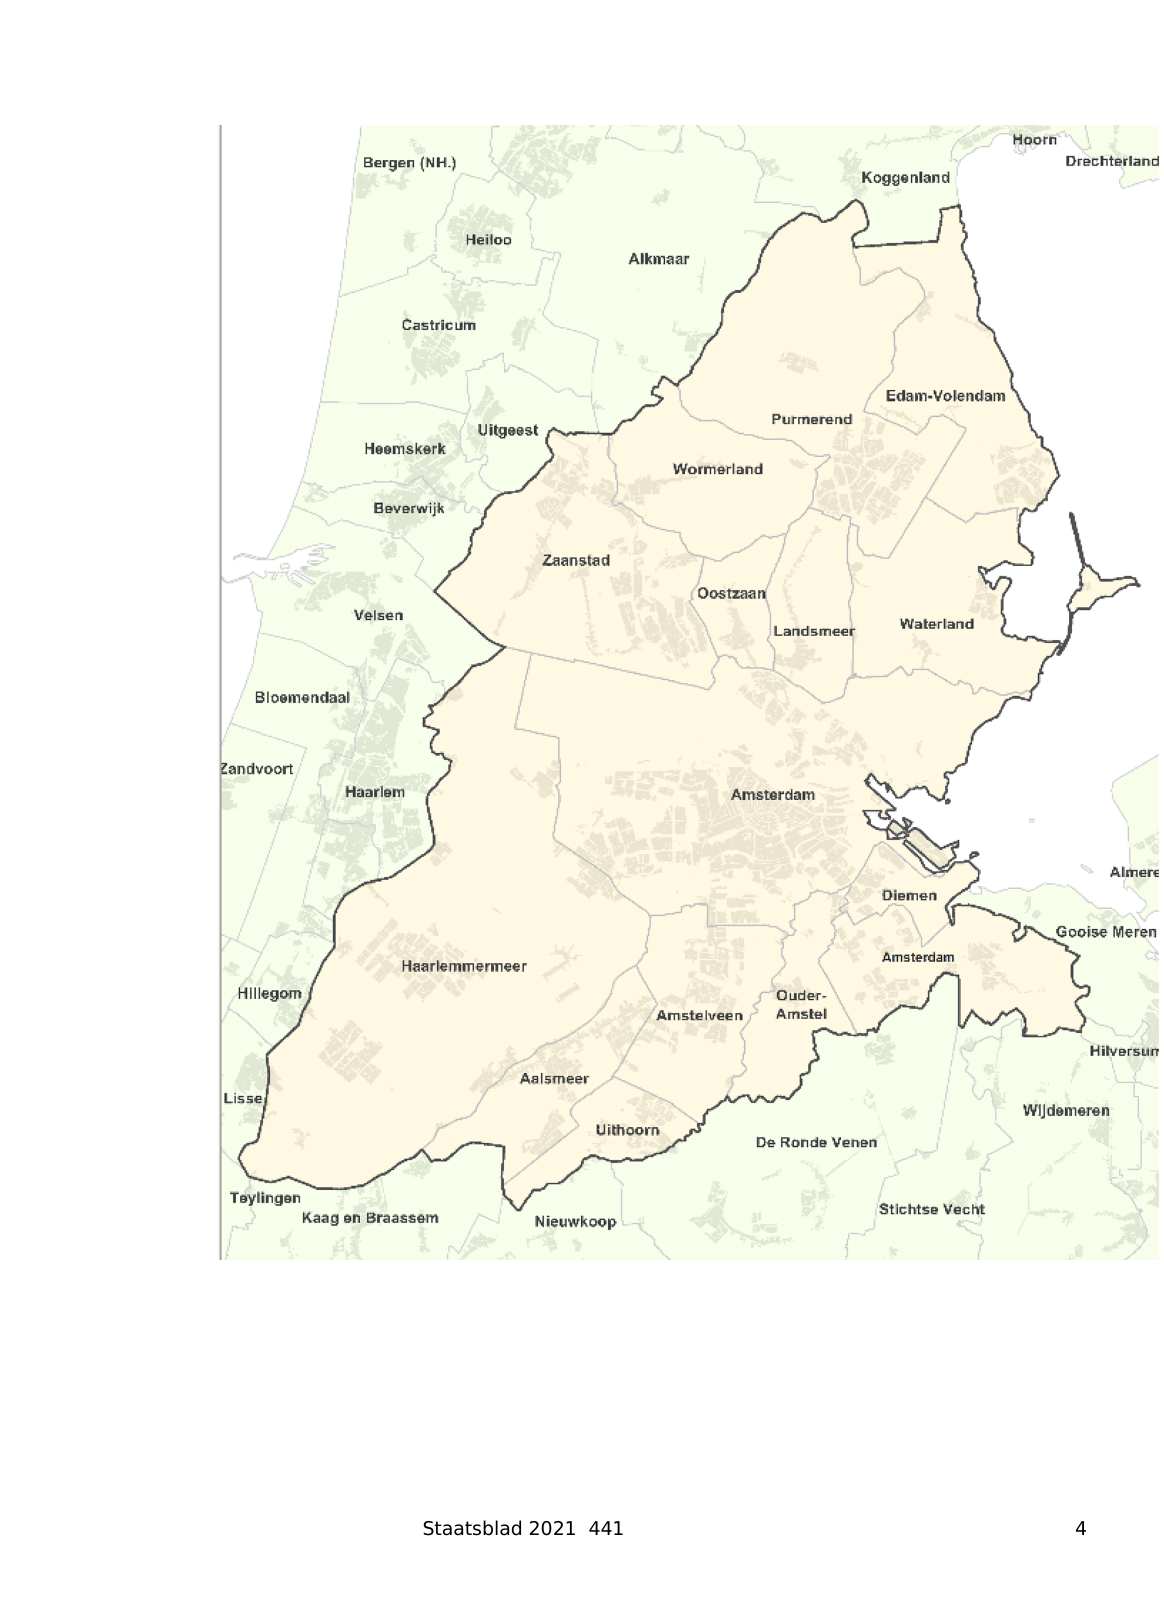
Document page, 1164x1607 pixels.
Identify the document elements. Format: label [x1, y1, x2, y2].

picture [218, 125, 1164, 1260]
